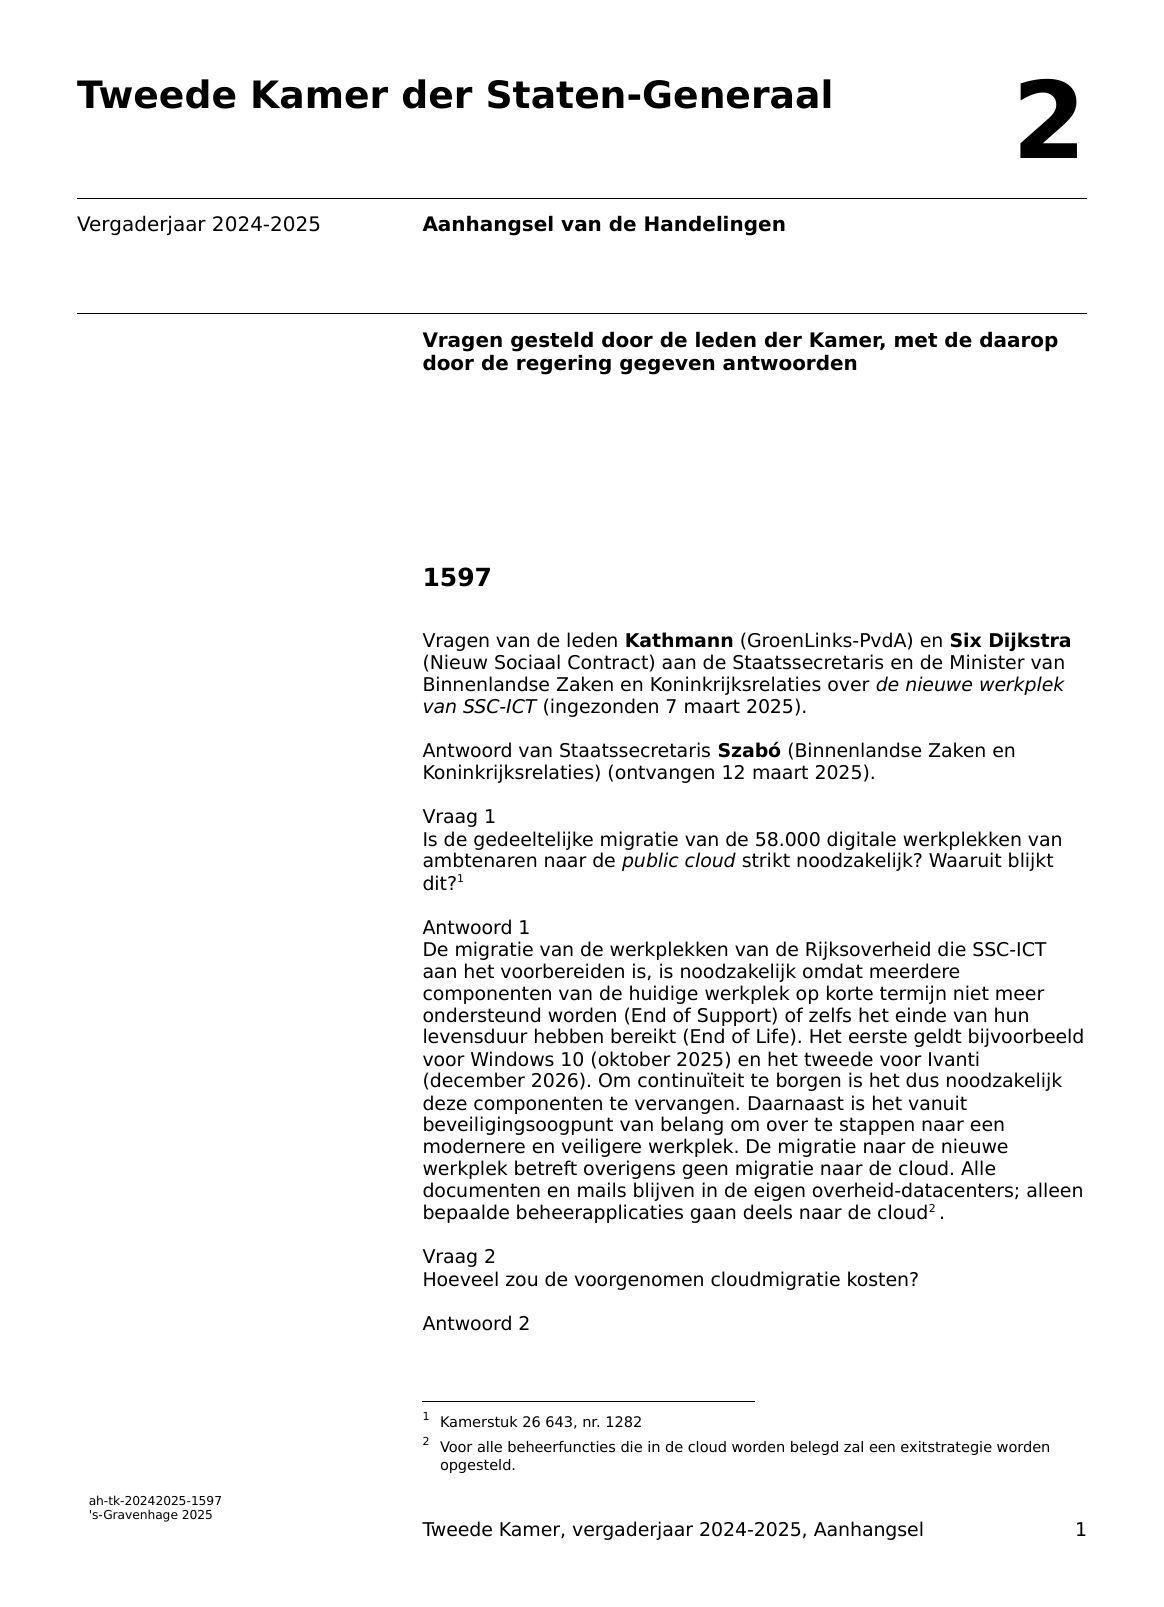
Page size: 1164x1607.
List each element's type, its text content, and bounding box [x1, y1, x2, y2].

text Vragen van de leden Kathmann (GroenLinks-PvdA) en Six Dijkstra (Nieuw Sociaal Contract) aan de Staatssecretaris en de Minister van Binnenlandse Zaken en Koninkrijksrelaties over de nieuwe werkplek van SSC-ICT (ingezonden 7 maart 2025). [422, 630, 1087, 718]
text Is de gedeeltelijke migratie van de 58.000 digitale werkplekken van ambtenaren naar de public cloud strikt noodzakelijk? Waaruit blijkt dit? [422, 828, 1087, 894]
text Voor alle beheerfuncties die in de cloud worden belegd zal een exitstrategie worden opgesteld. [422, 1435, 1087, 1474]
table_cell Aanhangsel van de Handelingen [422, 199, 1087, 313]
text Antwoord van Staatssecretaris Szabó (Binnenlandse Zaken en Koninkrijksrelaties) (ontvangen 12 maart 2025). [422, 740, 1087, 784]
table_header 2 [886, 59, 1087, 198]
table_cell [77, 314, 422, 375]
text Vraag 2 [422, 1246, 1087, 1268]
text Antwoord 2 [422, 1313, 1087, 1334]
text De migratie van de werkplekken van de Rijksoverheid die SSC-ICT aan het voorbereiden is, is noodzakelijk omdat meerdere componenten van de huidige werkplek op korte termijn niet meer ondersteund worden (End of Support) of zelfs het einde van hun levensduur hebben bereikt (End of Life). Het eerste geldt bijvoorbeeld voor Windows 10 (oktober 2025) en het tweede voor Ivanti (december 2026). Om continuïteit te borgen is het dus noodzakelijk deze componenten te vervangen. Daarnaast is het vanuit beveiligingsoogpunt van belang om over te stappen naar een modernere en veiligere werkplek. De migratie naar de nieuwe werkplek betreft overigens geen migratie naar de cloud. Alle documenten en mails blijven in de eigen overheid-datacenters; alleen bepaalde beheerapplicaties gaan deels naar de cloud. [422, 938, 1087, 1224]
text ah-tk-20242025-1597 [88, 1494, 323, 1508]
table_header Tweede Kamer der Staten-Generaal [77, 59, 886, 198]
text Vraag 1 [422, 806, 1087, 828]
table_cell Vergaderjaar 2024-2025 [77, 199, 422, 313]
text Hoeveel zou de voorgenomen cloudmigratie kosten? [422, 1268, 1087, 1290]
text Kamerstuk 26 643, nr. 1282 [422, 1410, 1087, 1432]
text Antwoord 1 [422, 917, 1087, 938]
text 1597 [422, 563, 1087, 592]
text 's-Gravenhage 2025 [88, 1508, 323, 1522]
table_cell Vragen gesteld door de leden der Kamer, met de daarop door de regering gegeven antwoorden [422, 314, 1087, 375]
